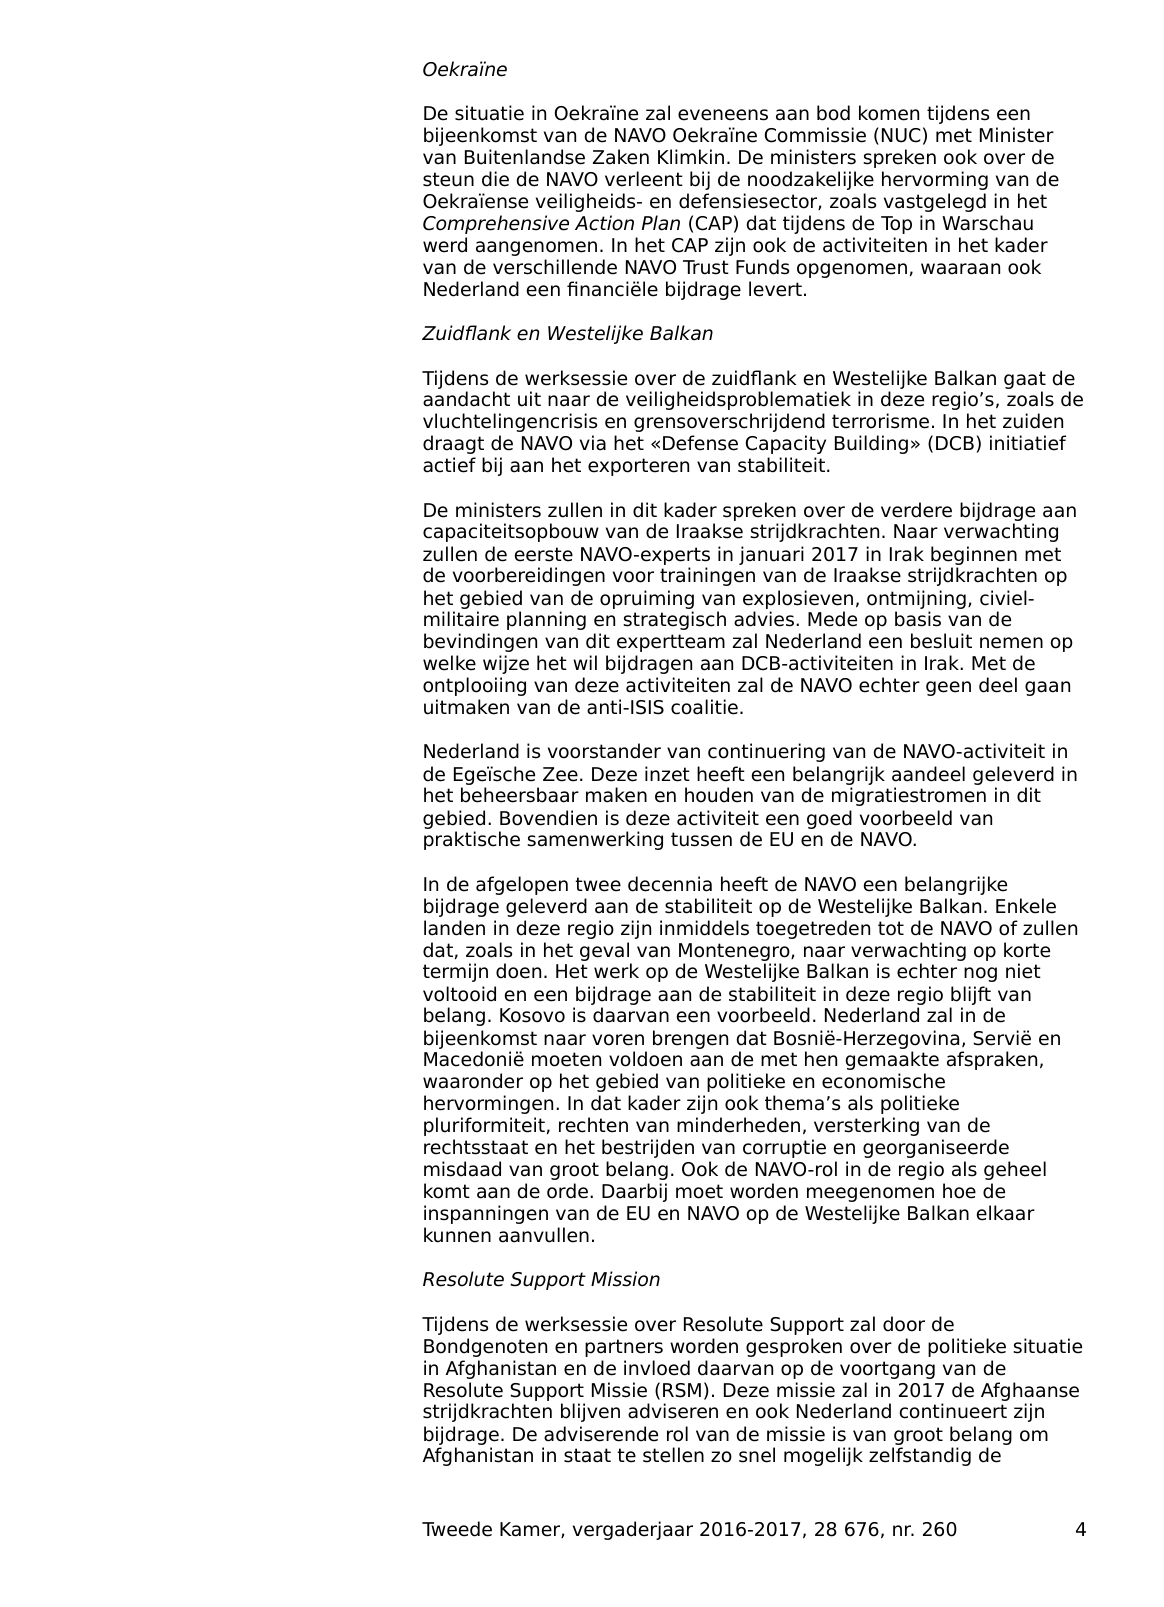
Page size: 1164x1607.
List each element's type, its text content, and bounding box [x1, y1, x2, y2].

subtitle Zuidflank en Westelijke Balkan [422, 323, 1087, 345]
subtitle Oekraïne [422, 59, 1087, 81]
text Nederland is voorstander van continuering van de NAVO-activiteit in de Egeïsche Zee. Deze inzet heeft een belangrijk aandeel geleverd in het beheersbaar maken en houden van de migratiestromen in dit gebied. Bovendien is deze activiteit een goed voorbeeld van praktische samenwerking tussen de EU en de NAVO. [422, 741, 1087, 851]
text Tijdens de werksessie over de zuidflank en Westelijke Balkan gaat de aandacht uit naar de veiligheidsproblematiek in deze regio’s, zoals de vluchtelingencrisis en grensoverschrijdend terrorisme. In het zuiden draagt de NAVO via het «Defense Capacity Building» (DCB) initiatief actief bij aan het exporteren van stabiliteit. [422, 367, 1087, 477]
text De situatie in Oekraïne zal eveneens aan bod komen tijdens een bijeenkomst van de NAVO Oekraïne Commissie (NUC) met Minister van Buitenlandse Zaken Klimkin. De ministers spreken ook over de steun die de NAVO verleent bij de noodzakelijke hervorming van de Oekraïense veiligheids- en defensiesector, zoals vastgelegd in het Comprehensive Action Plan (CAP) dat tijdens de Top in Warschau werd aangenomen. In het CAP zijn ook de activiteiten in het kader van de verschillende NAVO Trust Funds opgenomen, waaraan ook Nederland een financiële bijdrage levert. [422, 103, 1087, 301]
subtitle Resolute Support Mission [422, 1269, 1087, 1291]
text De ministers zullen in dit kader spreken over de verdere bijdrage aan capaciteitsopbouw van de Iraakse strijdkrachten. Naar verwachting zullen de eerste NAVO-experts in januari 2017 in Irak beginnen met de voorbereidingen voor trainingen van de Iraakse strijdkrachten op het gebied van de opruiming van explosieven, ontmijning, civiel-militaire planning en strategisch advies. Mede op basis van de bevindingen van dit expertteam zal Nederland een besluit nemen op welke wijze het wil bijdragen aan DCB-activiteiten in Irak. Met de ontplooiing van deze activiteiten zal de NAVO echter geen deel gaan uitmaken van de anti-ISIS coalitie. [422, 499, 1087, 719]
text Tijdens de werksessie over Resolute Support zal door de Bondgenoten en partners worden gesproken over de politieke situatie in Afghanistan en de invloed daarvan op de voortgang van de Resolute Support Missie (RSM). Deze missie zal in 2017 de Afghaanse strijdkrachten blijven adviseren en ook Nederland continueert zijn bijdrage. De adviserende rol van de missie is van groot belang om Afghanistan in staat te stellen zo snel mogelijk zelfstandig de [422, 1313, 1087, 1467]
text In de afgelopen twee decennia heeft de NAVO een belangrijke bijdrage geleverd aan de stabiliteit op de Westelijke Balkan. Enkele landen in deze regio zijn inmiddels toegetreden tot de NAVO of zullen dat, zoals in het geval van Montenegro, naar verwachting op korte termijn doen. Het werk op de Westelijke Balkan is echter nog niet voltooid en een bijdrage aan de stabiliteit in deze regio blijft van belang. Kosovo is daarvan een voorbeeld. Nederland zal in de bijeenkomst naar voren brengen dat Bosnië-Herzegovina, Servië en Macedonië moeten voldoen aan de met hen gemaakte afspraken, waaronder op het gebied van politieke en economische hervormingen. In dat kader zijn ook thema’s als politieke pluriformiteit, rechten van minderheden, versterking van de rechtsstaat en het bestrijden van corruptie en georganiseerde misdaad van groot belang. Ook de NAVO-rol in de regio als geheel komt aan de orde. Daarbij moet worden meegenomen hoe de inspanningen van de EU en NAVO op de Westelijke Balkan elkaar kunnen aanvullen. [422, 873, 1087, 1247]
